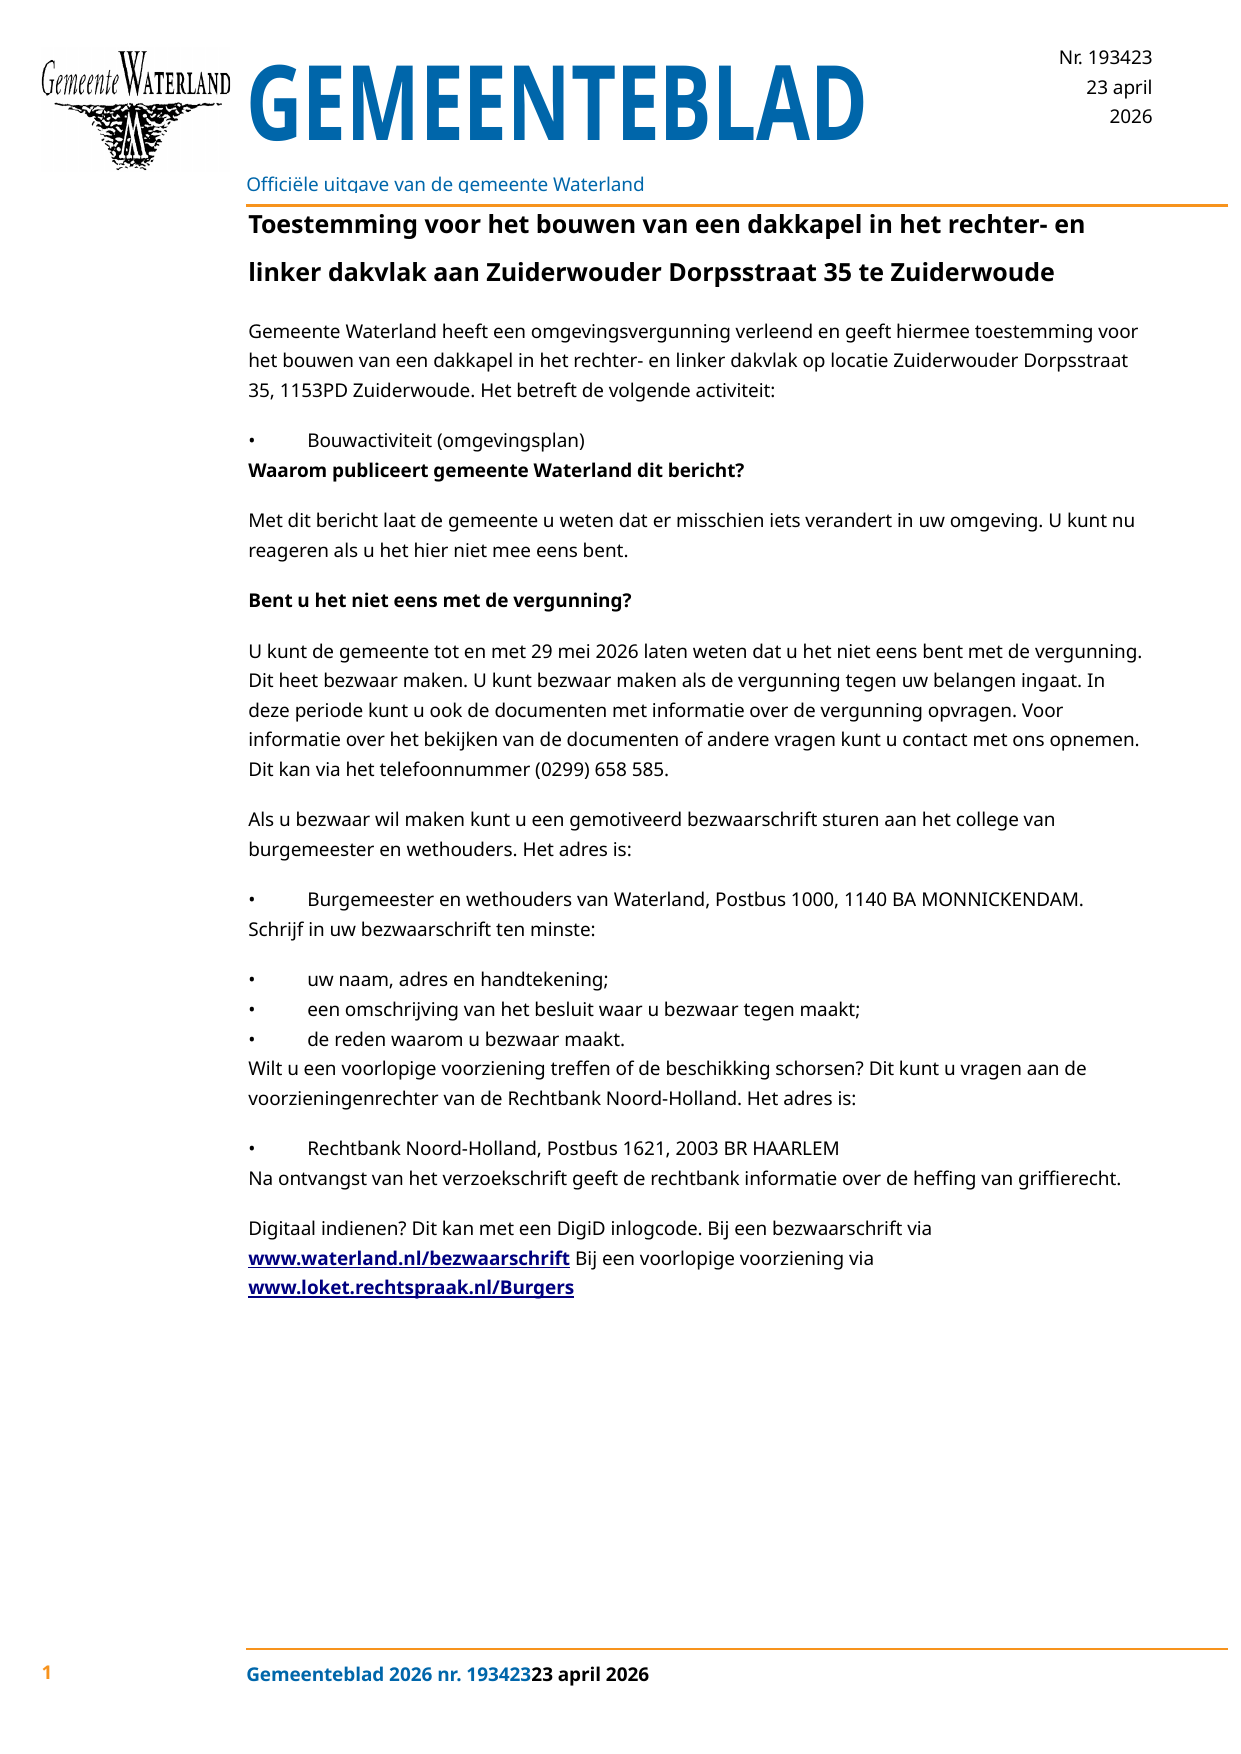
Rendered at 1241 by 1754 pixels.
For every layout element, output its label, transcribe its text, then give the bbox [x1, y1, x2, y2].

text Schrijf in uw bezwaarschrift ten minste: [248, 916, 1152, 942]
list een omschrijving van het besluit waar u bezwaar tegen maakt; [248, 996, 1152, 1022]
text Wilt u een voorlopige voorziening treffen of de beschikking schorsen? Dit kunt u vragen aan de voorzieningenrechter van de Rechtbank Noord-Holland. Het adres is: [248, 1055, 1152, 1111]
text Bent u het niet eens met de vergunning? [248, 587, 1152, 613]
list de reden waarom u bezwaar maakt. [248, 1026, 1152, 1052]
text Gemeente Waterland heeft een omgevingsvergunning verleend en geeft hiermee toestemming voor het bouwen van een dakkapel in het rechter- en linker dakvlak op locatie Zuiderwouder Dorpsstraat 35, 1153PD Zuiderwoude. Het betreft de volgende activiteit: [248, 318, 1152, 403]
list Rechtbank Noord-Holland, Postbus 1621, 2003 BR HAARLEM [248, 1135, 1152, 1161]
list Bouwactiviteit (omgevingsplan) [248, 427, 1152, 453]
text Na ontvangst van het verzoekschrift geeft de rechtbank informatie over de heffing van griffierecht. [248, 1165, 1152, 1191]
text Toestemming voor het bouwen van een dakkapel in het rechter- en linker dakvlak aan Zuiderwouder Dorpsstraat 35 te Zuiderwoude [248, 207, 1152, 288]
text Met dit bericht laat de gemeente u weten dat er misschien iets verandert in uw omgeving. U kunt nu reageren als u het hier niet mee eens bent. [248, 507, 1152, 563]
text U kunt de gemeente tot en met 29 mei 2026 laten weten dat u het niet eens bent met de vergunning. Dit heet bezwaar maken. U kunt bezwaar maken als de vergunning tegen uw belangen ingaat. In deze periode kunt u ook de documenten met informatie over de vergunning opvragen. Voor informatie over het bekijken van de documenten of andere vragen kunt u contact met ons opnemen. Dit kan via het telefoonnummer (0299) 658 585. [248, 638, 1152, 782]
list Burgemeester en wethouders van Waterland, Postbus 1000, 1140 BA MONNICKENDAM. [248, 887, 1152, 912]
text Waarom publiceert gemeente Waterland dit bericht? [248, 457, 1152, 483]
list uw naam, adres en handtekening; [248, 967, 1152, 992]
text Als u bezwaar wil maken kunt u een gemotiveerd bezwaarschrift sturen aan het college van burgemeester en wethouders. Het adres is: [248, 807, 1152, 862]
picture [41, 47, 231, 172]
text Digitaal indienen? Dit kan met een DigiD inlogcode. Bij een bezwaarschrift via www.waterland.nl/bezwaarschrift Bij een voorlopige voorziening via www.loket.rechtspraak.nl/Burgers [248, 1215, 1152, 1300]
